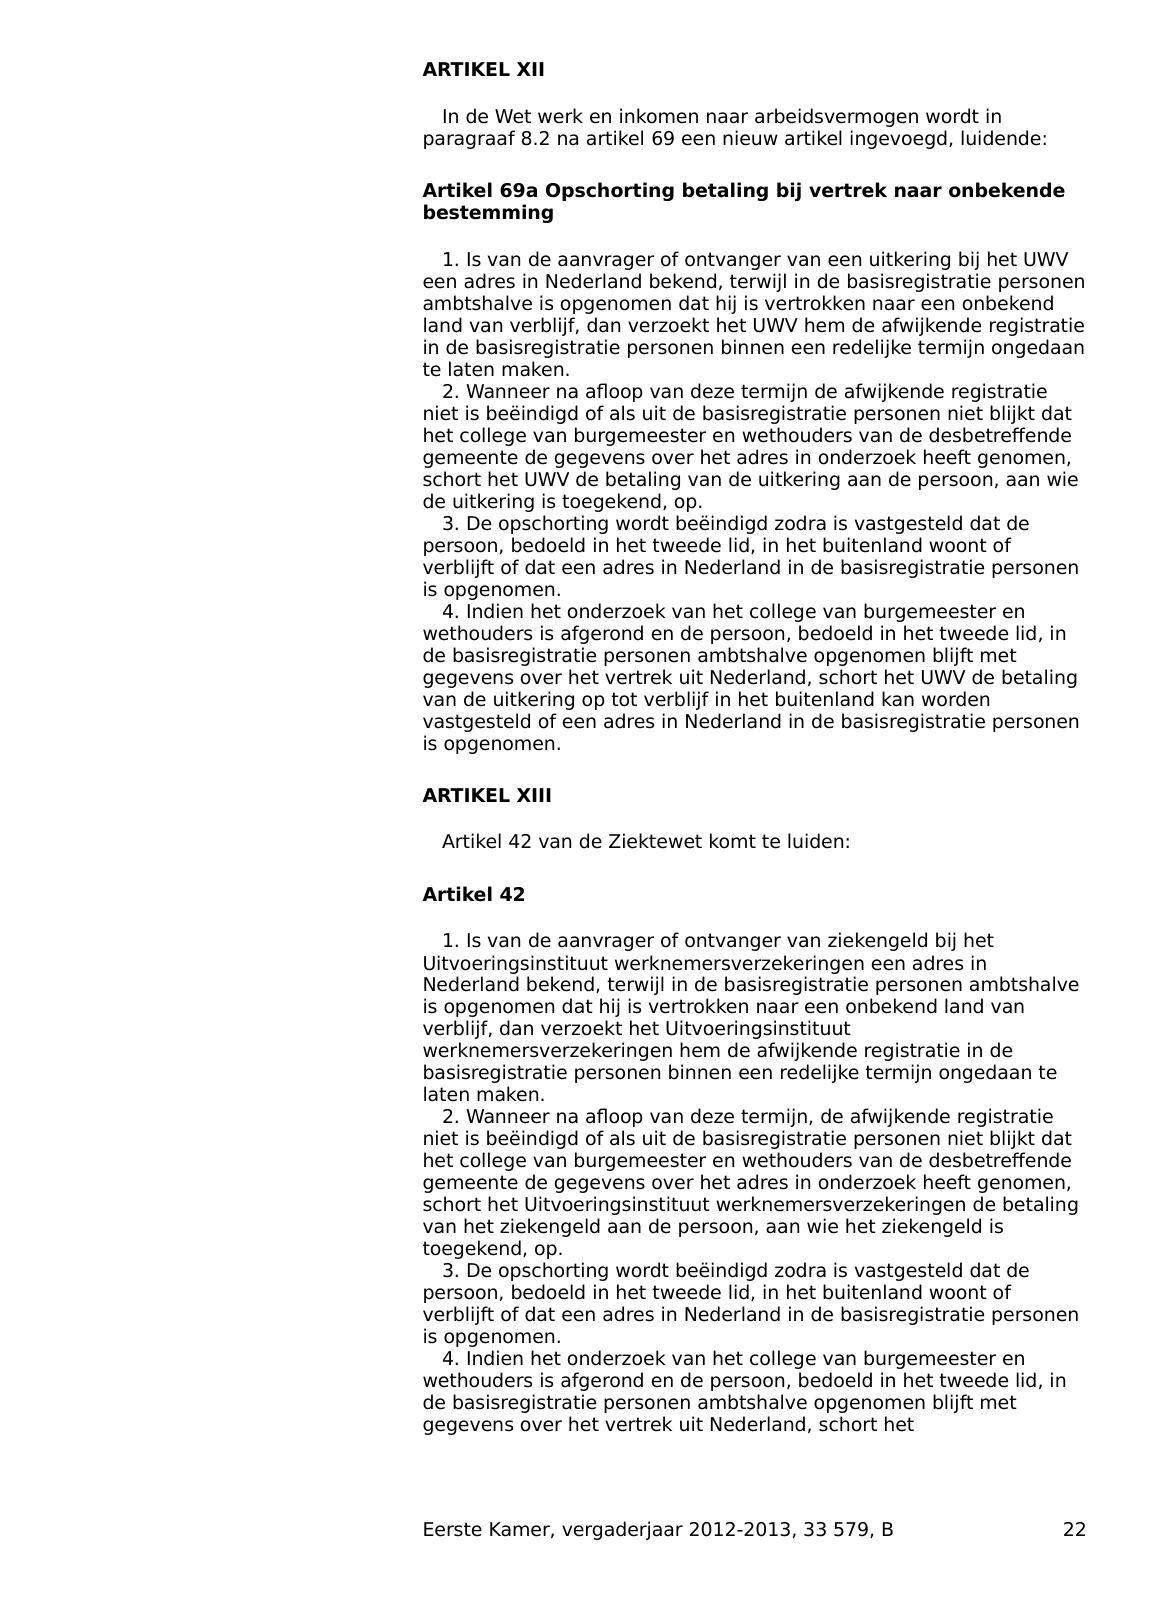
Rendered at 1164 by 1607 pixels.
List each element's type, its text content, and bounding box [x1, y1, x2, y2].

text 1. Is van de aanvrager of ontvanger van een uitkering bij het UWV een adres in Nederland bekend, terwijl in de basisregistratie personen ambtshalve is opgenomen dat hij is vertrokken naar een onbekend land van verblijf, dan verzoekt het UWV hem de afwijkende registratie in de basisregistratie personen binnen een redelijke termijn ongedaan te laten maken. [422, 249, 1087, 381]
text 3. De opschorting wordt beëindigd zodra is vastgesteld dat de persoon, bedoeld in het tweede lid, in het buitenland woont of verblijft of dat een adres in Nederland in de basisregistratie personen is opgenomen. [422, 513, 1087, 601]
text Artikel 42 van de Ziektewet komt te luiden: [422, 831, 1087, 853]
text 2. Wanneer na afloop van deze termijn de afwijkende registratie niet is beëindigd of als uit de basisregistratie personen niet blijkt dat het college van burgemeester en wethouders van de desbetreffende gemeente de gegevens over het adres in onderzoek heeft genomen, schort het UWV de betaling van de uitkering aan de persoon, aan wie de uitkering is toegekend, op. [422, 381, 1087, 513]
text 4. Indien het onderzoek van het college van burgemeester en wethouders is afgerond en de persoon, bedoeld in het tweede lid, in de basisregistratie personen ambtshalve opgenomen blijft met gegevens over het vertrek uit Nederland, schort het UWV de betaling van de uitkering op tot verblijf in het buitenland kan worden vastgesteld of een adres in Nederland in de basisregistratie personen is opgenomen. [422, 601, 1087, 754]
text In de Wet werk en inkomen naar arbeidsvermogen wordt in paragraaf 8.2 na artikel 69 een nieuw artikel ingevoegd, luidende: [422, 106, 1087, 150]
text 2. Wanneer na afloop van deze termijn, de afwijkende registratie niet is beëindigd of als uit de basisregistratie personen niet blijkt dat het college van burgemeester en wethouders van de desbetreffende gemeente de gegevens over het adres in onderzoek heeft genomen, schort het Uitvoeringsinstituut werknemersverzekeringen de betaling van het ziekengeld aan de persoon, aan wie het ziekengeld is toegekend, op. [422, 1106, 1087, 1260]
subtitle Artikel 42 [422, 883, 1087, 905]
text 3. De opschorting wordt beëindigd zodra is vastgesteld dat de persoon, bedoeld in het tweede lid, in het buitenland woont of verblijft of dat een adres in Nederland in de basisregistratie personen is opgenomen. [422, 1260, 1087, 1348]
subtitle Artikel 69a Opschorting betaling bij vertrek naar onbekende bestemming [422, 180, 1087, 224]
subtitle ARTIKEL XIII [422, 784, 1087, 806]
text 1. Is van de aanvrager of ontvanger van ziekengeld bij het Uitvoeringsinstituut werknemersverzekeringen een adres in Nederland bekend, terwijl in de basisregistratie personen ambtshalve is opgenomen dat hij is vertrokken naar een onbekend land van verblijf, dan verzoekt het Uitvoeringsinstituut werknemersverzekeringen hem de afwijkende registratie in de basisregistratie personen binnen een redelijke termijn ongedaan te laten maken. [422, 930, 1087, 1106]
subtitle ARTIKEL XII [422, 59, 1087, 81]
text 4. Indien het onderzoek van het college van burgemeester en wethouders is afgerond en de persoon, bedoeld in het tweede lid, in de basisregistratie personen ambtshalve opgenomen blijft met gegevens over het vertrek uit Nederland, schort het [422, 1348, 1087, 1436]
